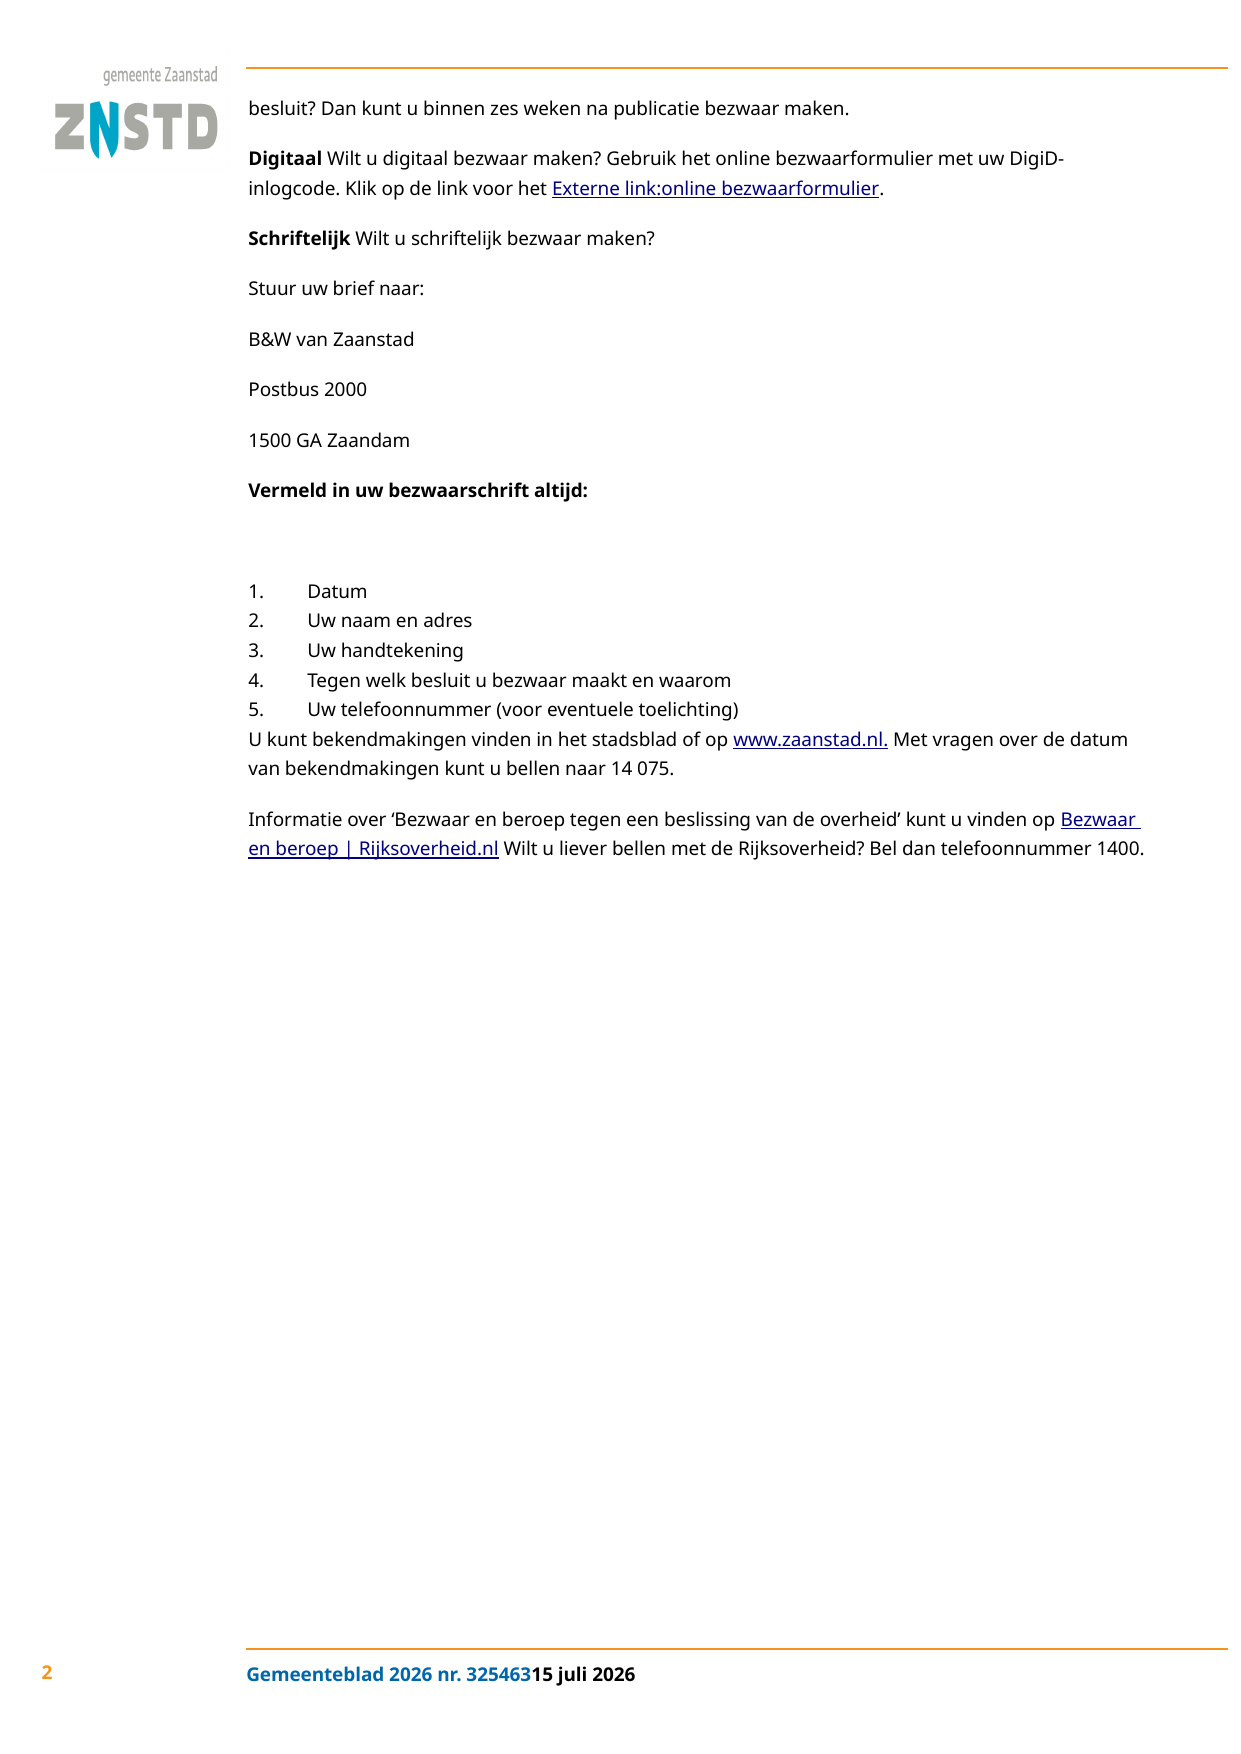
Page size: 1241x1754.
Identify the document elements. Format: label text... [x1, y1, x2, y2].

text Digitaal Wilt u digitaal bezwaar maken? Gebruik het online bezwaarformulier met uw DigiD-inlogcode. Klik op de link voor het Externe link:online bezwaarformulier. [248, 145, 1152, 201]
list Uw handtekening [248, 637, 1152, 663]
list Uw telefoonnummer (voor eventuele toelichting) [248, 696, 1152, 722]
text Vermeld in uw bezwaarschrift altijd: [248, 477, 1152, 503]
picture [41, 47, 231, 172]
text B&W van Zaanstad [248, 326, 1152, 352]
text Schriftelijk Wilt u schriftelijk bezwaar maken? [248, 225, 1152, 251]
text 1500 GA Zaandam [248, 427, 1152, 453]
text Postbus 2000 [248, 376, 1152, 402]
text Informatie over ‘Bezwaar en beroep tegen een beslissing van de overheid’ kunt u vinden op Bezwaar en beroep | Rijksoverheid.nl Wilt u liever bellen met de Rijksoverheid? Bel dan telefoonnummer 1400. [248, 806, 1152, 861]
text besluit? Dan kunt u binnen zes weken na publicatie bezwaar maken. [248, 95, 1152, 121]
text Stuur uw brief naar: [248, 276, 1152, 301]
text U kunt bekendmakingen vinden in het stadsblad of op www.zaanstad.nl. Met vragen over de datum van bekendmakingen kunt u bellen naar 14 075. [248, 726, 1152, 781]
list Tegen welk besluit u bezwaar maakt en waarom [248, 667, 1152, 693]
list Uw naam en adres [248, 608, 1152, 633]
list Datum [248, 578, 1152, 604]
